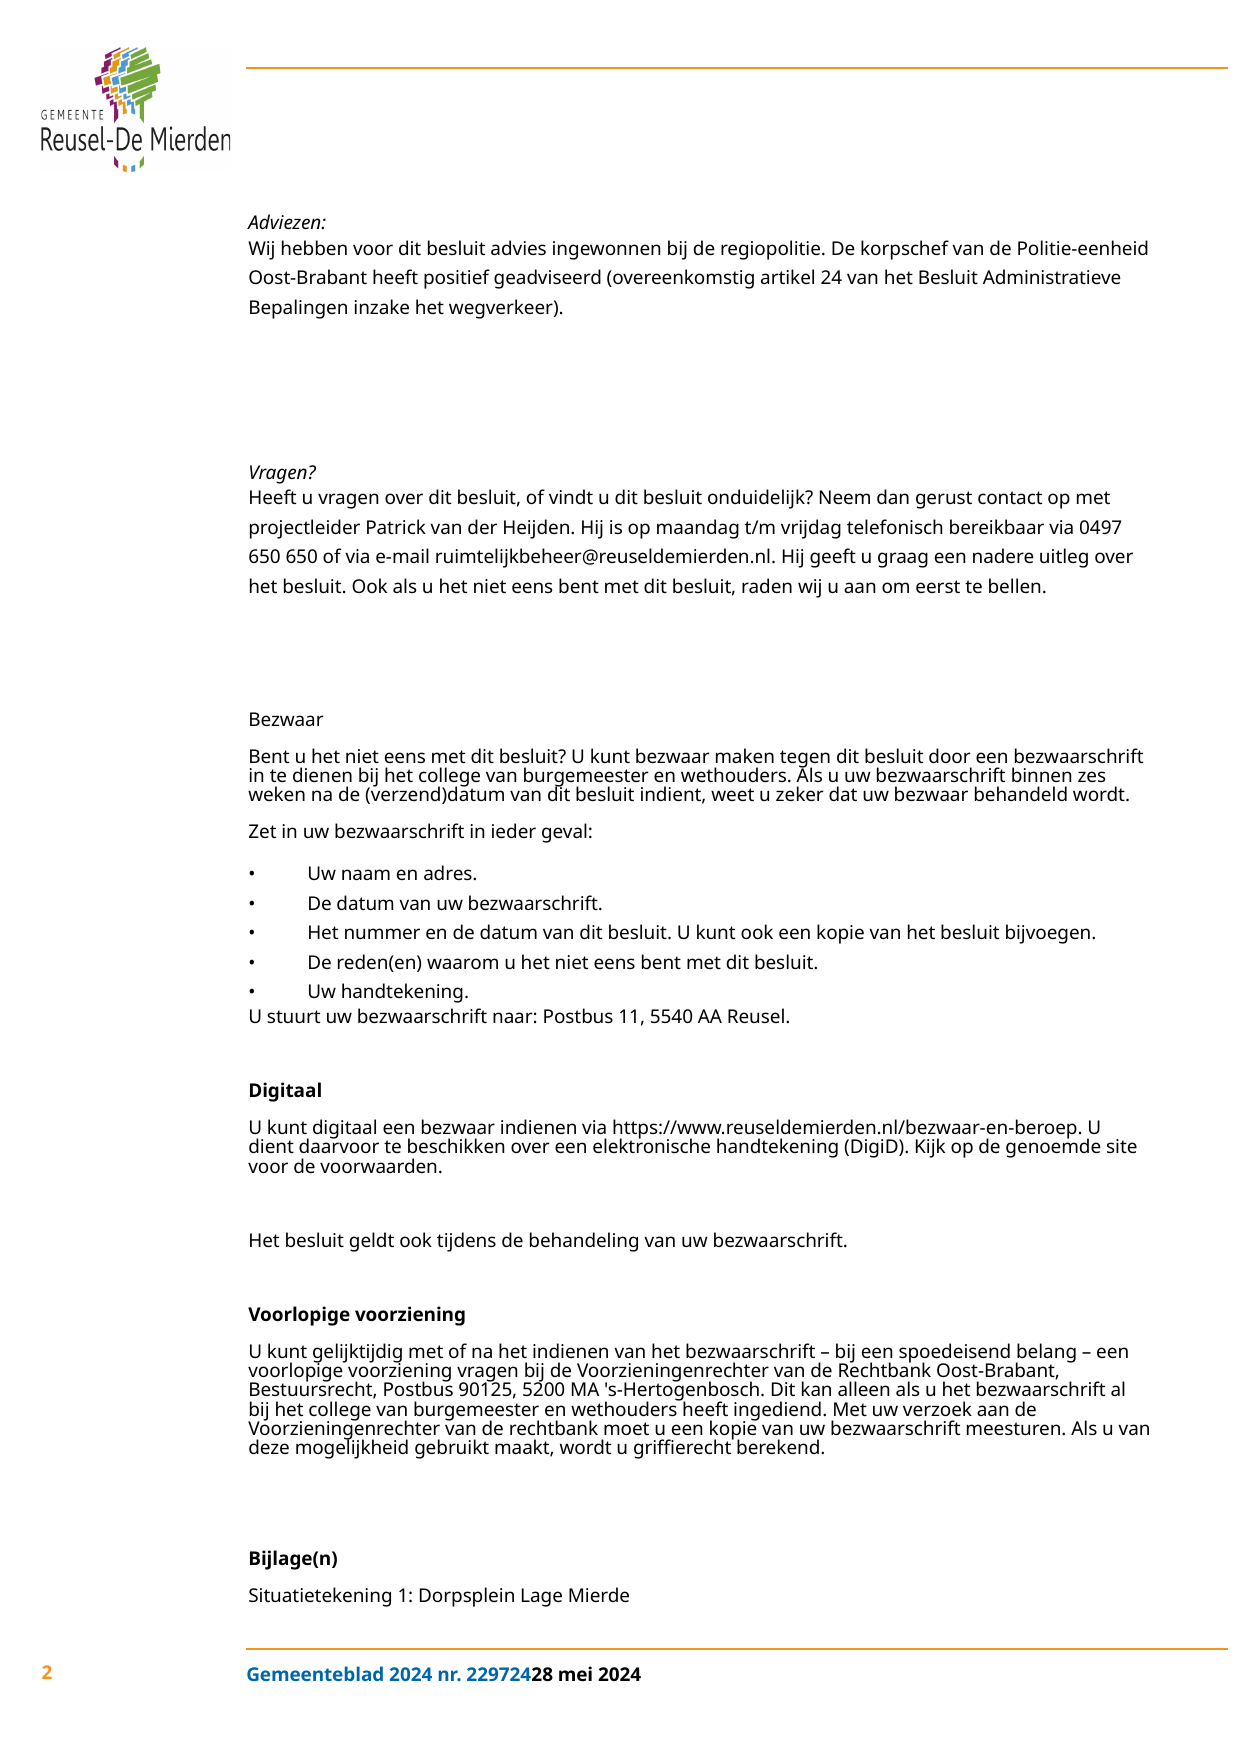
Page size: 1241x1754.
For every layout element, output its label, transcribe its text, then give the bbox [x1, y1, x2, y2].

text Vragen? [248, 459, 1152, 484]
text U kunt digitaal een bezwaar indienen via https://www.reuseldemierden.nl/bezwaar-en-beroep. U dient daarvoor te beschikken over een elektronische handtekening (DigiD). Kijk op de genoemde site voor de voorwaarden. [248, 1119, 1152, 1177]
text Heeft u vragen over dit besluit, of vindt u dit besluit onduidelijk? Neem dan gerust contact op met projectleider Patrick van der Heijden. Hij is op maandag t/m vrijdag telefonisch bereikbaar via 0497 650 650 of via e-mail ruimtelijkbeheer@reuseldemierden.nl. Hij geeft u graag een nadere uitleg over het besluit. Ook als u het niet eens bent met dit besluit, raden wij u aan om eerst te bellen. [248, 484, 1152, 599]
text Het besluit geldt ook tijdens de behandeling van uw bezwaarschrift. [248, 1232, 1152, 1251]
text Digitaal [248, 1082, 1152, 1102]
list De reden(en) waarom u het niet eens bent met dit besluit. [248, 949, 1152, 975]
text Bent u het niet eens met dit besluit? U kunt bezwaar maken tegen dit besluit door een bezwaarschrift in te dienen bij het college van burgemeester en wethouders. Als u uw bezwaarschrift binnen zes weken na de (verzend)datum van dit besluit indient, weet u zeker dat uw bezwaar behandeld wordt. [248, 748, 1152, 806]
picture [41, 47, 231, 172]
text U kunt gelijktijdig met of na het indienen van het bezwaarschrift – bij een spoedeisend belang – een voorlopige voorziening vragen bij de Voorzieningenrechter van de Rechtbank Oost-Brabant, Bestuursrecht, Postbus 90125, 5200 MA 's-Hertogenbosch. Dit kan alleen als u het bezwaarschrift al bij het college van burgemeester en wethouders heeft ingediend. Met uw verzoek aan de Voorzieningenrechter van de rechtbank moet u een kopie van uw bezwaarschrift meesturen. Als u van deze mogelijkheid gebruikt maakt, wordt u griffierecht berekend. [248, 1343, 1152, 1458]
text Situatietekening 1: Dorpsplein Lage Mierde [248, 1587, 1152, 1606]
text Bezwaar [248, 711, 1152, 730]
text Adviezen: [248, 209, 1152, 235]
list De datum van uw bezwaarschrift. [248, 890, 1152, 916]
list Uw naam en adres. [248, 860, 1152, 886]
text Voorlopige voorziening [248, 1306, 1152, 1325]
text Zet in uw bezwaarschrift in ieder geval: [248, 823, 1152, 843]
list Het nummer en de datum van dit besluit. U kunt ook een kopie van het besluit bijvoegen. [248, 919, 1152, 945]
text U stuurt uw bezwaarschrift naar: Postbus 11, 5540 AA Reusel. [248, 1008, 1152, 1028]
text Bijlage(n) [248, 1550, 1152, 1569]
list Uw handtekening. [248, 979, 1152, 1004]
text Wij hebben voor dit besluit advies ingewonnen bij de regiopolitie. De korpschef van de Politie-eenheid Oost-Brabant heeft positief geadviseerd (overeenkomstig artikel 24 van het Besluit Administratieve Bepalingen inzake het wegverkeer). [248, 235, 1152, 320]
